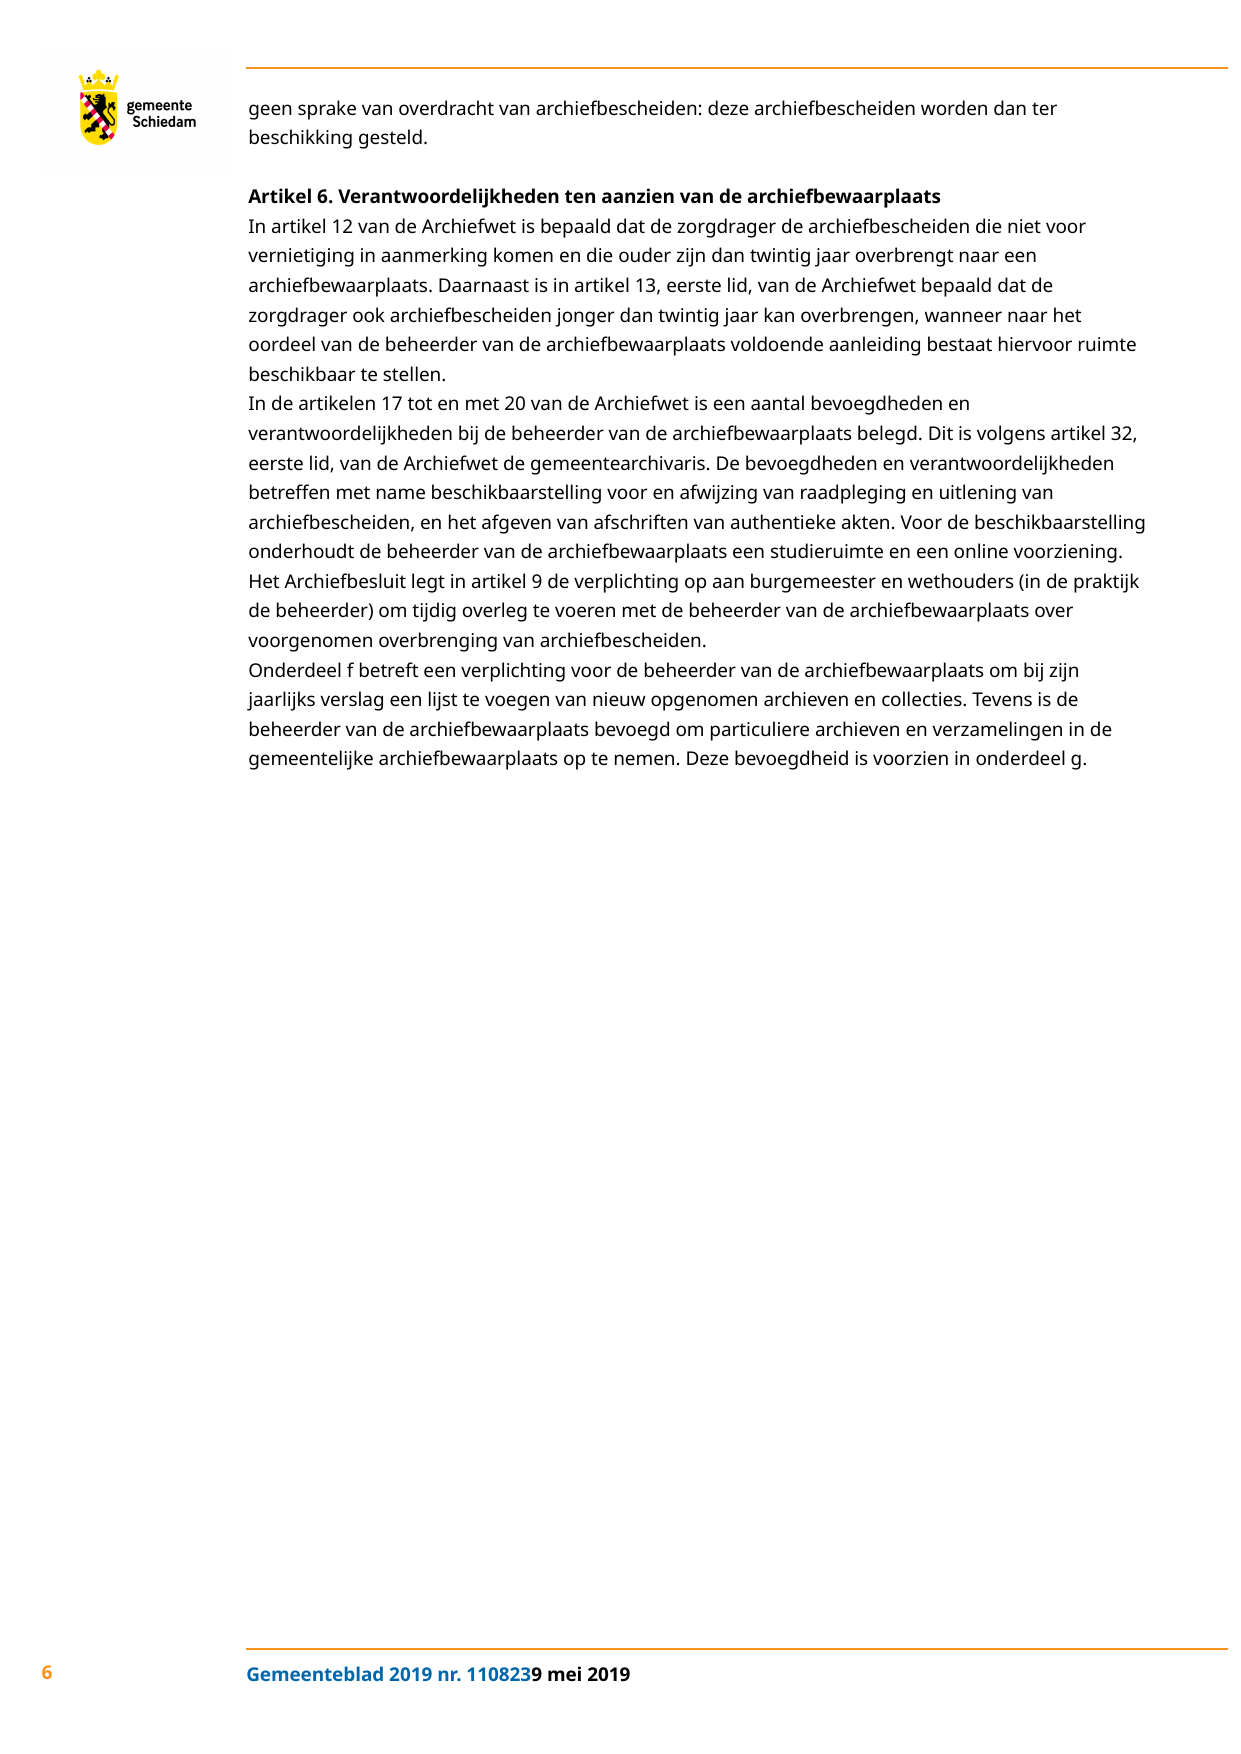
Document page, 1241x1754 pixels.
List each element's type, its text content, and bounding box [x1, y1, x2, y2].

text In artikel 12 van de Archiefwet is bepaald dat de zorgdrager de archiefbescheiden die niet voor vernietiging in aanmerking komen en die ouder zijn dan twintig jaar overbrengt naar een archiefbewaarplaats. Daarnaast is in artikel 13, eerste lid, van de Archiefwet bepaald dat de zorgdrager ook archiefbescheiden jonger dan twintig jaar kan overbrengen, wanneer naar het oordeel van de beheerder van de archiefbewaarplaats voldoende aanleiding bestaat hiervoor ruimte beschikbaar te stellen. [248, 213, 1152, 387]
text Het Archiefbesluit legt in artikel 9 de verplichting op aan burgemeester en wethouders (in de praktijk de beheerder) om tijdig overleg te voeren met de beheerder van de archiefbewaarplaats over voorgenomen overbrenging van archiefbescheiden. [248, 568, 1152, 653]
text Onderdeel f betreft een verplichting voor de beheerder van de archiefbewaarplaats om bij zijn jaarlijks verslag een lijst te voegen van nieuw opgenomen archieven en collecties. Tevens is de beheerder van de archiefbewaarplaats bevoegd om particuliere archieven en verzamelingen in de gemeentelijke archiefbewaarplaats op te nemen. Deze bevoegdheid is voorzien in onderdeel g. [248, 657, 1152, 771]
text geen sprake van overdracht van archiefbescheiden: deze archiefbescheiden worden dan ter beschikking gesteld. [248, 95, 1152, 150]
picture [41, 47, 231, 172]
text Artikel 6. Verantwoordelijkheden ten aanzien van de archiefbewaarplaats [248, 183, 1152, 209]
text In de artikelen 17 tot en met 20 van de Archiefwet is een aantal bevoegdheden en verantwoordelijkheden bij de beheerder van de archiefbewaarplaats belegd. Dit is volgens artikel 32, eerste lid, van de Archiefwet de gemeentearchivaris. De bevoegdheden en verantwoordelijkheden betreffen met name beschikbaarstelling voor en afwijzing van raadpleging en uitlening van archiefbescheiden, en het afgeven van afschriften van authentieke akten. Voor de beschikbaarstelling onderhoudt de beheerder van de archiefbewaarplaats een studieruimte en een online voorziening. [248, 391, 1152, 564]
